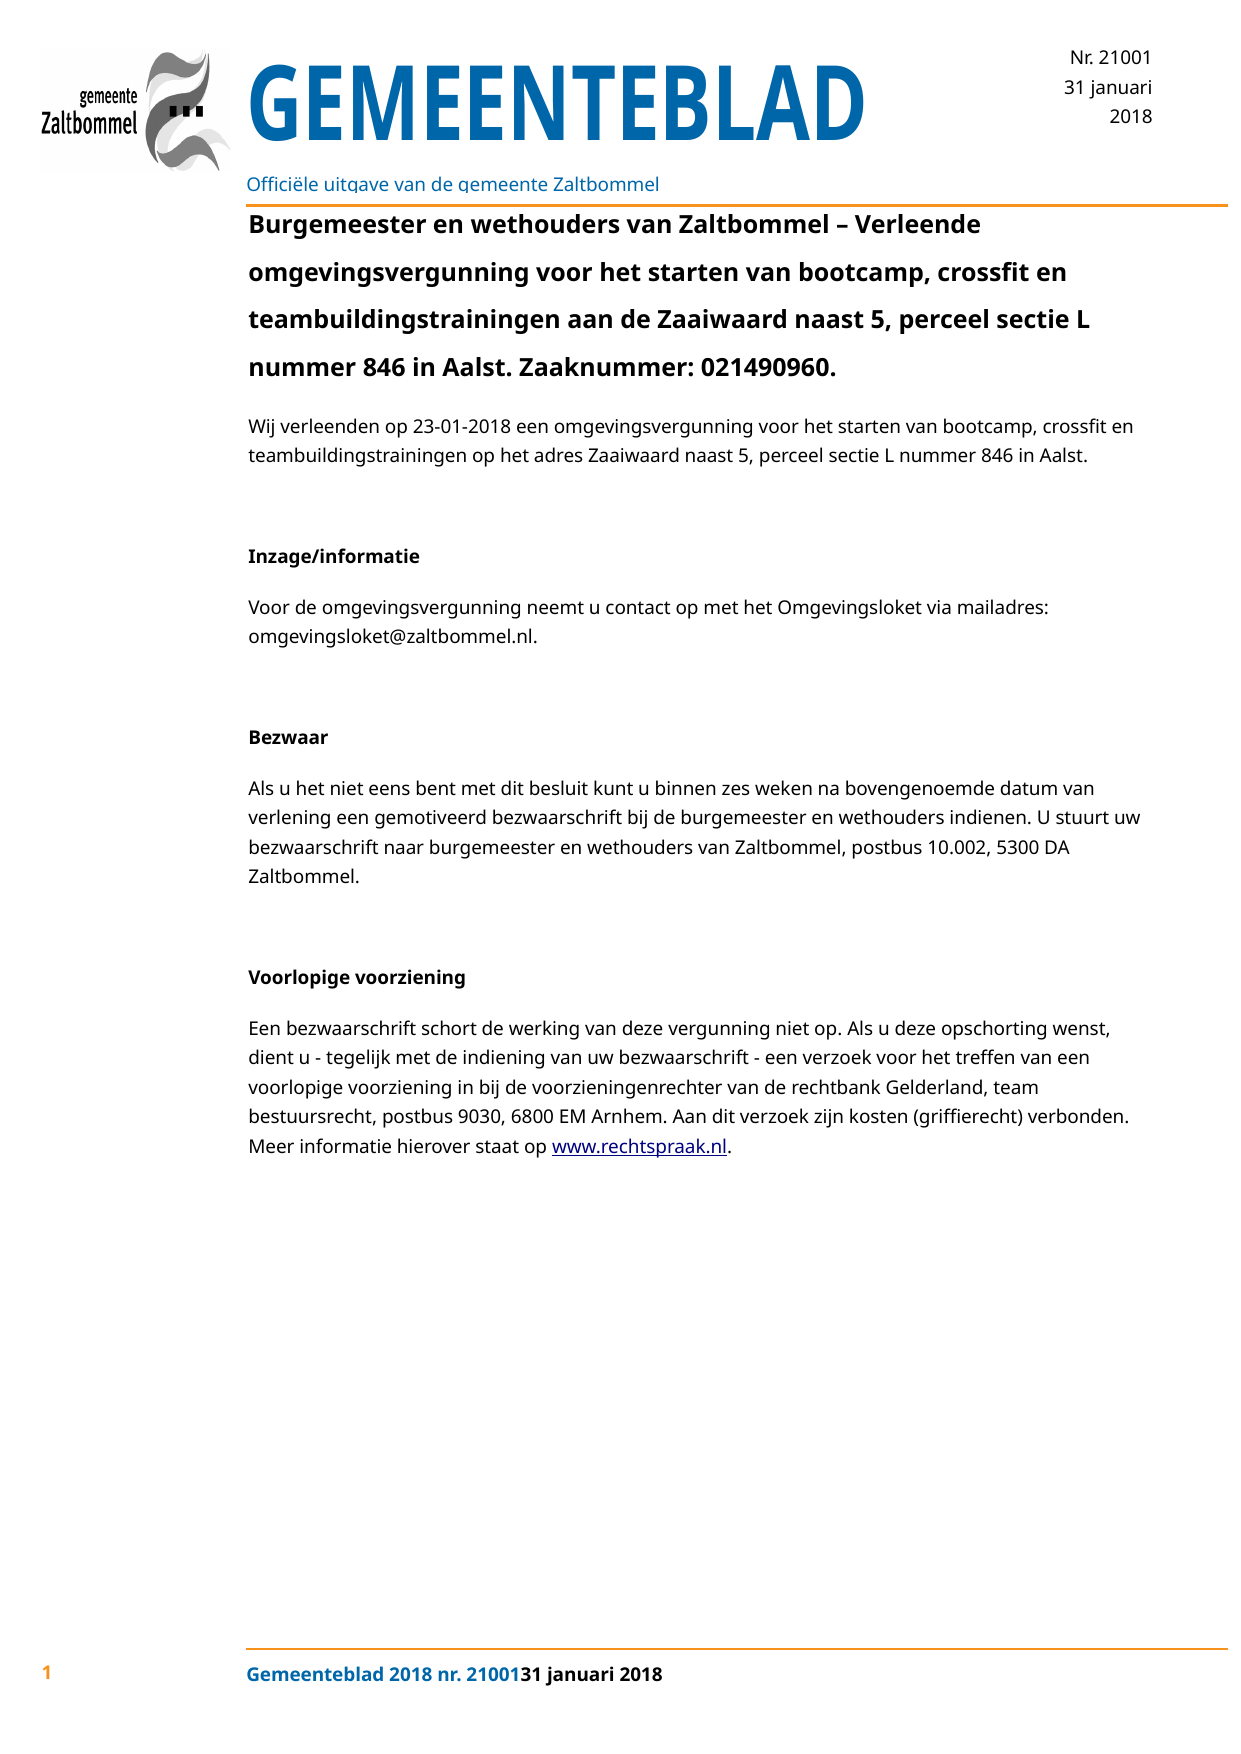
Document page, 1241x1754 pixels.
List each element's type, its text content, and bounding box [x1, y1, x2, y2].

text Als u het niet eens bent met dit besluit kunt u binnen zes weken na bovengenoemde datum van verlening een gemotiveerd bezwaarschrift bij de burgemeester en wethouders indienen. U stuurt uw bezwaarschrift naar burgemeester en wethouders van Zaltbommel, postbus 10.002, 5300 DA Zaltbommel. [248, 775, 1152, 889]
text Voor de omgevingsvergunning neemt u contact op met het Omgevingsloket via mailadres: omgevingsloket@zaltbommel.nl. [248, 594, 1152, 649]
text Burgemeester en wethouders van Zaltbommel – Verleende omgevingsvergunning voor het starten van bootcamp, crossfit en teambuildingstrainingen aan de Zaaiwaard naast 5, perceel sectie L nummer 846 in Aalst. Zaaknummer: 021490960. [248, 207, 1152, 384]
text Voorlopige voorziening [248, 964, 1152, 990]
picture [41, 47, 231, 172]
text Bezwaar [248, 724, 1152, 750]
text Een bezwaarschrift schort de werking van deze vergunning niet op. Als u deze opschorting wenst, dient u - tegelijk met de indiening van uw bezwaarschrift - een verzoek voor het treffen van een voorlopige voorziening in bij de voorzieningenrechter van de rechtbank Gelderland, team bestuursrecht, postbus 9030, 6800 EM Arnhem. Aan dit verzoek zijn kosten (griffierecht) verbonden. Meer informatie hierover staat op www.rechtspraak.nl. [248, 1015, 1152, 1159]
text Wij verleenden op 23-01-2018 een omgevingsvergunning voor het starten van bootcamp, crossfit en teambuildingstrainingen op het adres Zaaiwaard naast 5, perceel sectie L nummer 846 in Aalst. [248, 413, 1152, 468]
text Inzage/informatie [248, 543, 1152, 569]
